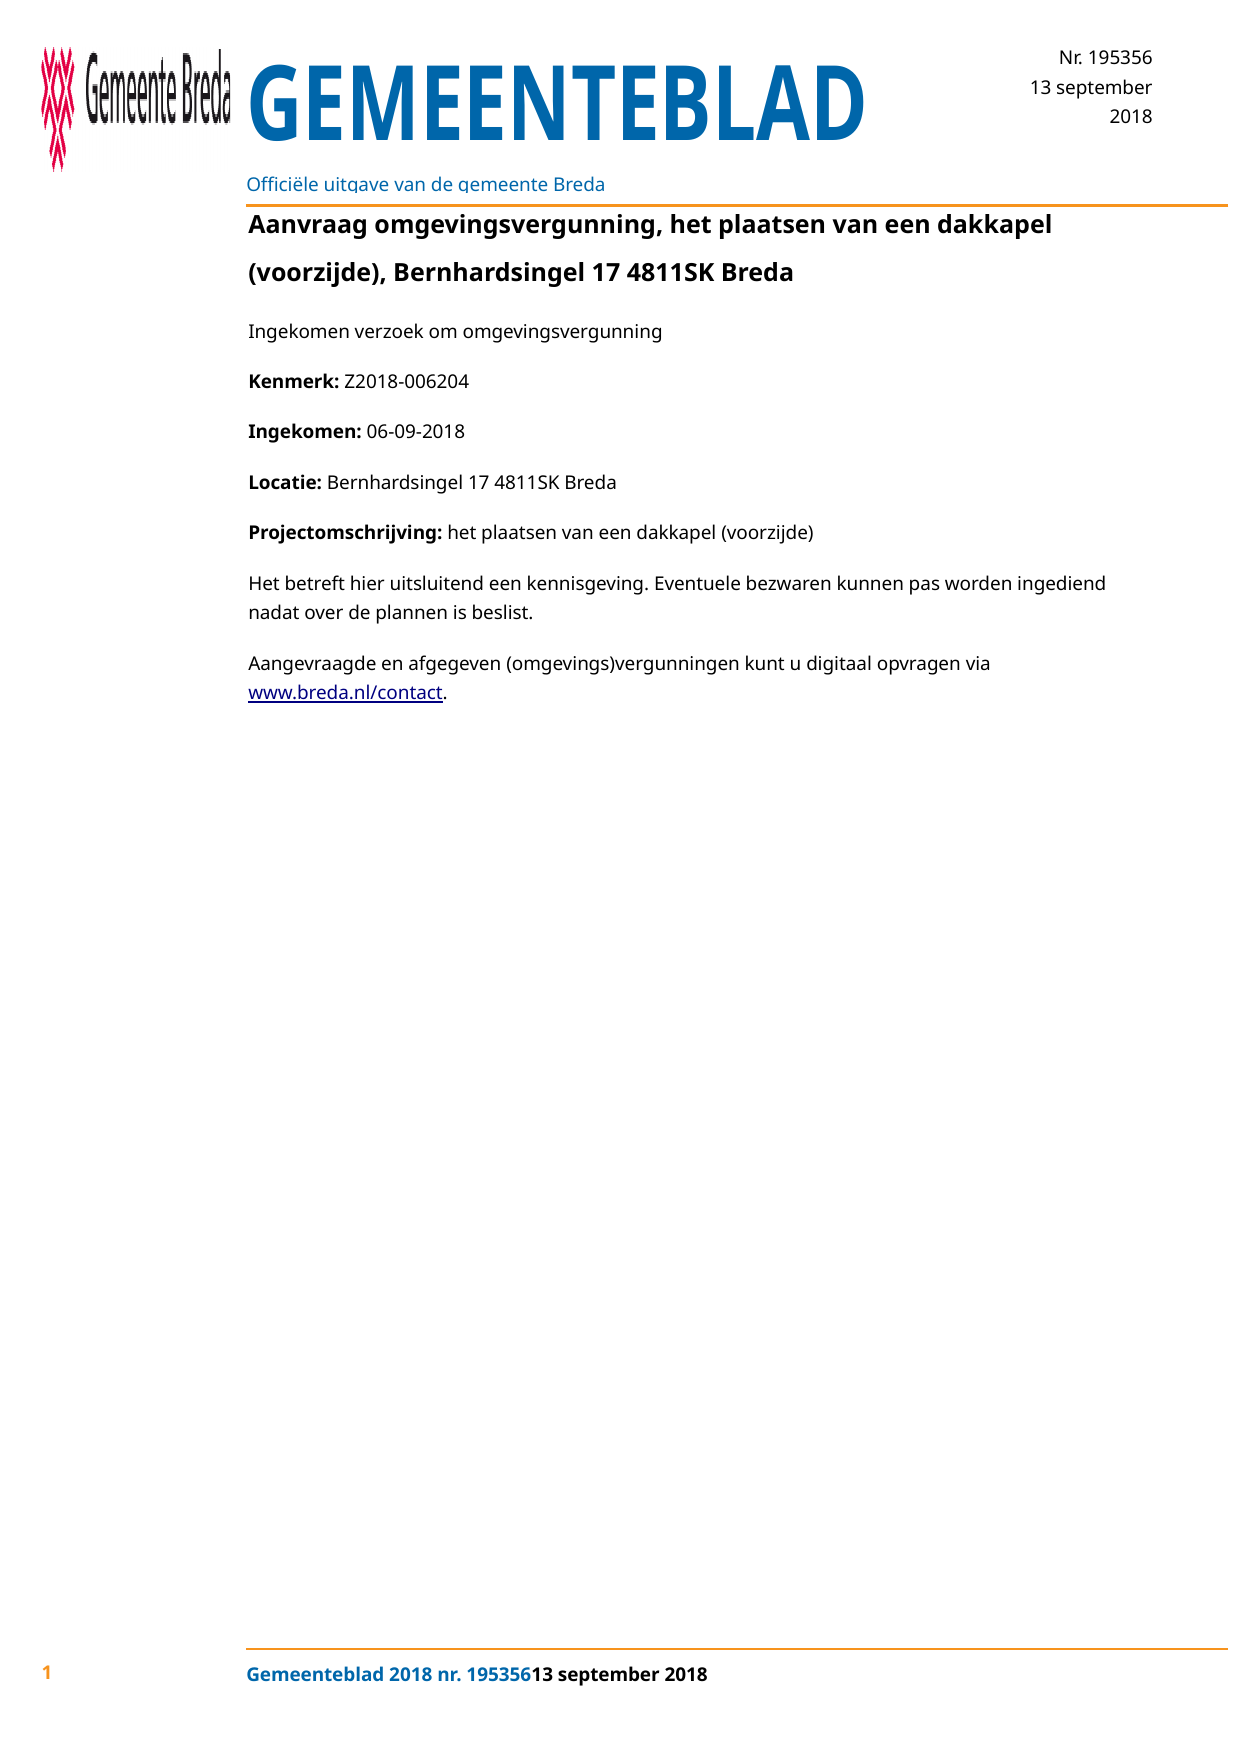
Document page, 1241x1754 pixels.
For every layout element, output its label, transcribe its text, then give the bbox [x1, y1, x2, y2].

text Aangevraagde en afgegeven (omgevings)vergunningen kunt u digitaal opvragen via www.breda.nl/contact. [248, 650, 1152, 705]
text Ingekomen: 06-09-2018 [248, 419, 1152, 444]
text Het betreft hier uitsluitend een kennisgeving. Eventuele bezwaren kunnen pas worden ingediend nadat over de plannen is beslist. [248, 570, 1152, 625]
picture [41, 47, 231, 172]
text Aanvraag omgevingsvergunning, het plaatsen van een dakkapel (voorzijde), Bernhardsingel 17 4811SK Breda [248, 207, 1152, 288]
text Ingekomen verzoek om omgevingsvergunning [248, 318, 1152, 344]
text Projectomschrijving: het plaatsen van een dakkapel (voorzijde) [248, 519, 1152, 545]
text Locatie: Bernhardsingel 17 4811SK Breda [248, 469, 1152, 495]
text Kenmerk: Z2018-006204 [248, 368, 1152, 394]
